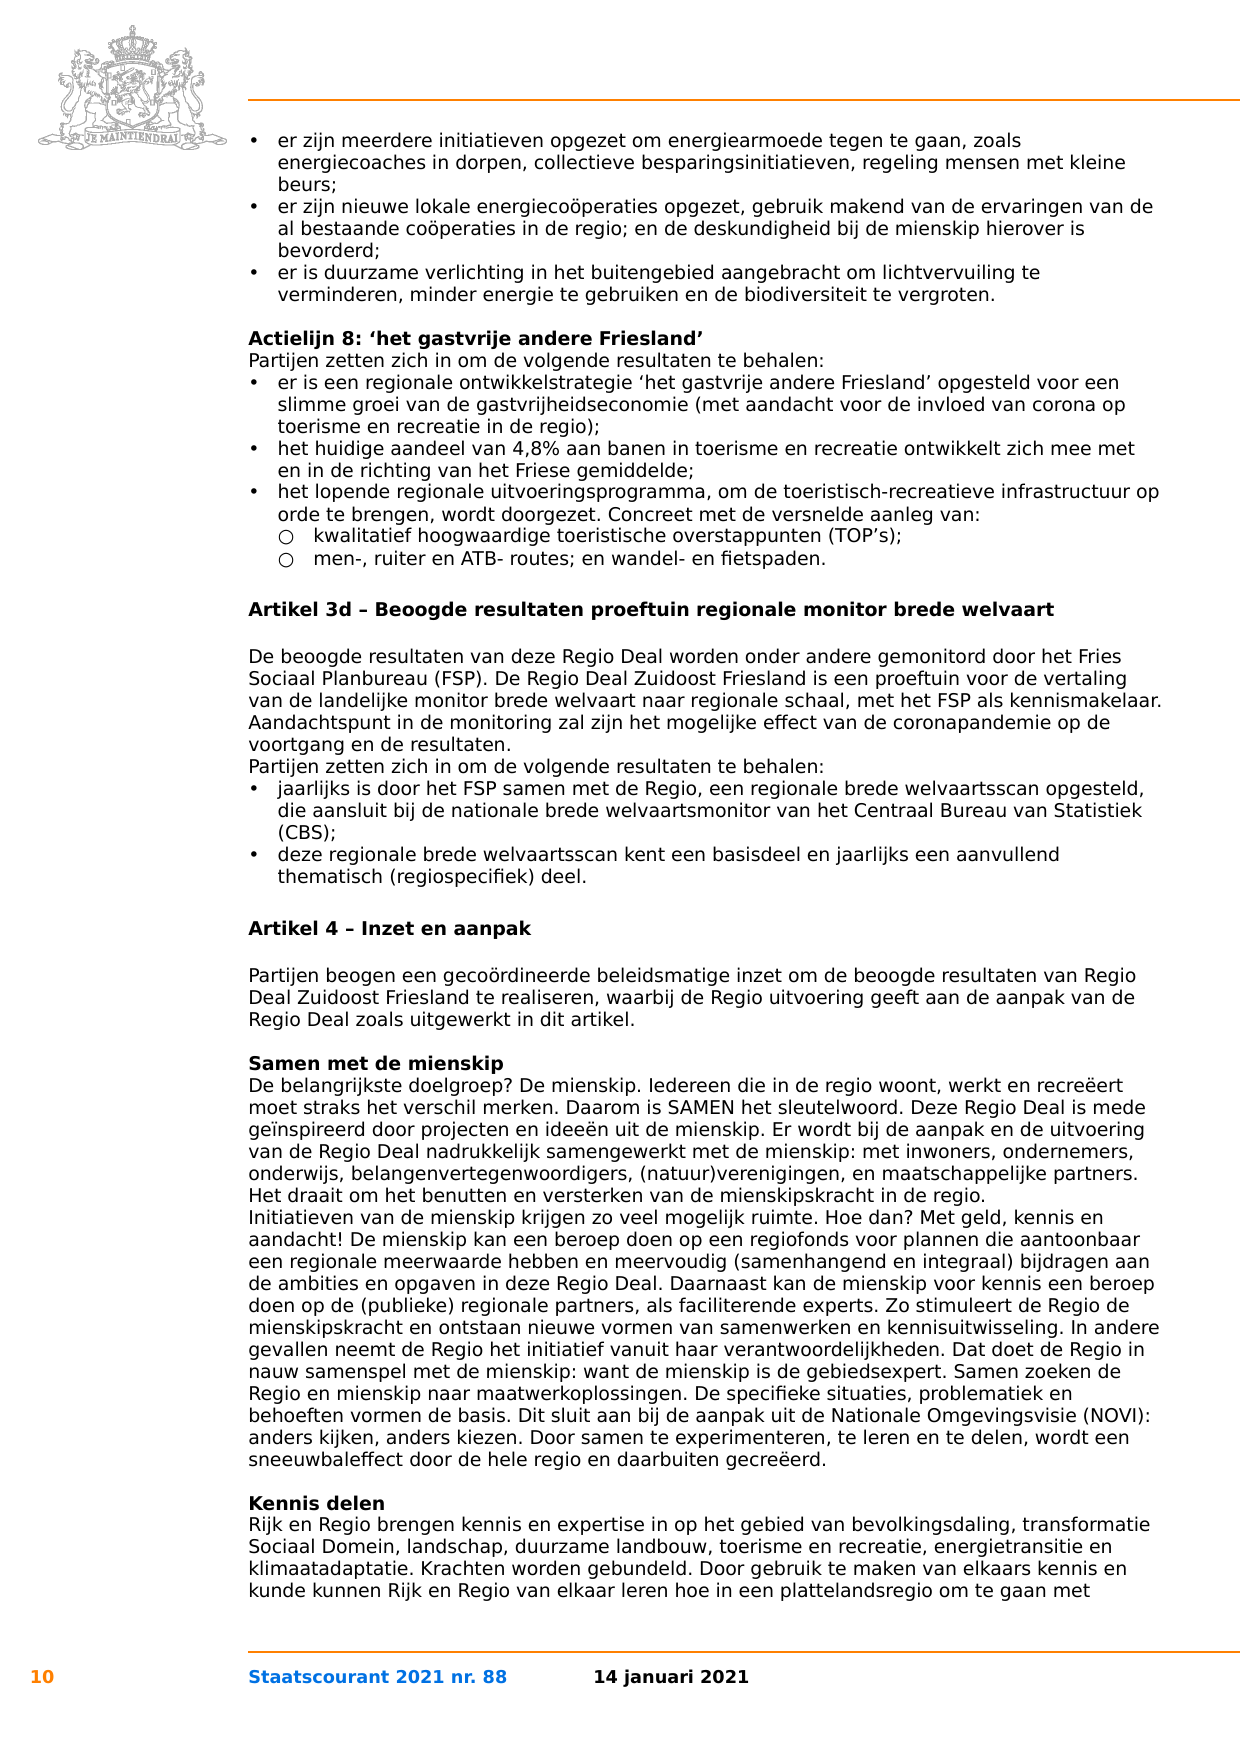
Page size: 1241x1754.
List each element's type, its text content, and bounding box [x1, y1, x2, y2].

subtitle Artikel 3d – Beoogde resultaten proeftuin regionale monitor brede welvaart [248, 599, 1163, 621]
text Partijen zetten zich in om de volgende resultaten te behalen: [248, 756, 1163, 778]
subtitle Samen met de mienskip [248, 1053, 1163, 1075]
text Initiatieven van de mienskip krijgen zo veel mogelijk ruimte. Hoe dan? Met geld, kennis en aandacht! De mienskip kan een beroep doen op een regiofonds voor plannen die aantoonbaar een regionale meerwaarde hebben en meervoudig (samenhangend en integraal) bijdragen aan de ambities en opgaven in deze Regio Deal. Daarnaast kan de mienskip voor kennis een beroep doen op de (publieke) regionale partners, als faciliterende experts. Zo stimuleert de Regio de mienskipskracht en ontstaan nieuwe vormen van samenwerken en kennisuitwisseling. In andere gevallen neemt de Regio het initiatief vanuit haar verantwoordelijkheden. Dat doet de Regio in nauw samenspel met de mienskip: want de mienskip is de gebiedsexpert. Samen zoeken de Regio en mienskip naar maatwerkoplossingen. De specifieke situaties, problematiek en behoeften vormen de basis. Dit sluit aan bij de aanpak uit de Nationale Omgevingsvisie (NOVI): anders kijken, anders kiezen. Door samen te experimenteren, te leren en te delen, wordt een sneeuwbaleffect door de hele regio en daarbuiten gecreëerd. [248, 1207, 1163, 1471]
text ○ men-, ruiter en ATB- routes; en wandel- en fietspaden. [278, 547, 1163, 569]
text Partijen beogen een gecoördineerde beleidsmatige inzet om de beoogde resultaten van Regio Deal Zuidoost Friesland te realiseren, waarbij de Regio uitvoering geeft aan de aanpak van de Regio Deal zoals uitgewerkt in dit artikel. [248, 965, 1163, 1031]
text De belangrijkste doelgroep? De mienskip. Iedereen die in de regio woont, werkt en recreëert moet straks het verschil merken. Daarom is SAMEN het sleutelwoord. Deze Regio Deal is mede geïnspireerd door projecten en ideeën uit de mienskip. Er wordt bij de aanpak en de uitvoering van de Regio Deal nadrukkelijk samengewerkt met de mienskip: met inwoners, ondernemers, onderwijs, belangenvertegenwoordigers, (natuur)verenigingen, en maatschappelijke partners. Het draait om het benutten en versterken van de mienskipskracht in de regio. [248, 1075, 1163, 1207]
subtitle Artikel 4 – Inzet en aanpak [248, 918, 1163, 940]
text • er zijn nieuwe lokale energiecoöperaties opgezet, gebruik makend van de ervaringen van de al bestaande coöperaties in de regio; en de deskundigheid bij de mienskip hierover is bevorderd; [248, 196, 1163, 262]
text • er is een regionale ontwikkelstrategie ‘het gastvrije andere Friesland’ opgesteld voor een slimme groei van de gastvrijheidseconomie (met aandacht voor de invloed van corona op toerisme en recreatie in de regio); [248, 372, 1163, 437]
text • het huidige aandeel van 4,8% aan banen in toerisme en recreatie ontwikkelt zich mee met en in de richting van het Friese gemiddelde; [248, 437, 1163, 481]
text Rijk en Regio brengen kennis en expertise in op het gebied van bevolkingsdaling, transformatie Sociaal Domein, landschap, duurzame landbouw, toerisme en recreatie, energietransitie en klimaatadaptatie. Krachten worden gebundeld. Door gebruik te maken van elkaars kennis en kunde kunnen Rijk en Regio van elkaar leren hoe in een plattelandsregio om te gaan met [248, 1514, 1163, 1602]
text • er is duurzame verlichting in het buitengebied aangebracht om lichtvervuiling te verminderen, minder energie te gebruiken en de biodiversiteit te vergroten. [248, 262, 1163, 306]
text • deze regionale brede welvaartsscan kent een basisdeel en jaarlijks een aanvullend thematisch (regiospecifiek) deel. [248, 844, 1163, 888]
text Partijen zetten zich in om de volgende resultaten te behalen: [248, 349, 1163, 372]
subtitle Actielijn 8: ‘het gastvrije andere Friesland’ [248, 328, 1163, 349]
text • er zijn meerdere initiatieven opgezet om energiearmoede tegen te gaan, zoals energiecoaches in dorpen, collectieve besparingsinitiatieven, regeling mensen met kleine beurs; [248, 130, 1163, 196]
picture [38, 25, 227, 150]
subtitle Kennis delen [248, 1492, 1163, 1514]
text • het lopende regionale uitvoeringsprogramma, om de toeristisch-recreatieve infrastructuur op orde te brengen, wordt doorgezet. Concreet met de versnelde aanleg van: [248, 481, 1163, 525]
text ○ kwalitatief hoogwaardige toeristische overstappunten (TOP’s); [278, 525, 1163, 547]
text De beoogde resultaten van deze Regio Deal worden onder andere gemonitord door het Fries Sociaal Planbureau (FSP). De Regio Deal Zuidoost Friesland is een proeftuin voor de vertaling van de landelijke monitor brede welvaart naar regionale schaal, met het FSP als kennismakelaar. Aandachtspunt in de monitoring zal zijn het mogelijke effect van de coronapandemie op de voortgang en de resultaten. [248, 646, 1163, 756]
text • jaarlijks is door het FSP samen met de Regio, een regionale brede welvaartsscan opgesteld, die aansluit bij de nationale brede welvaartsmonitor van het Centraal Bureau van Statistiek (CBS); [248, 778, 1163, 844]
